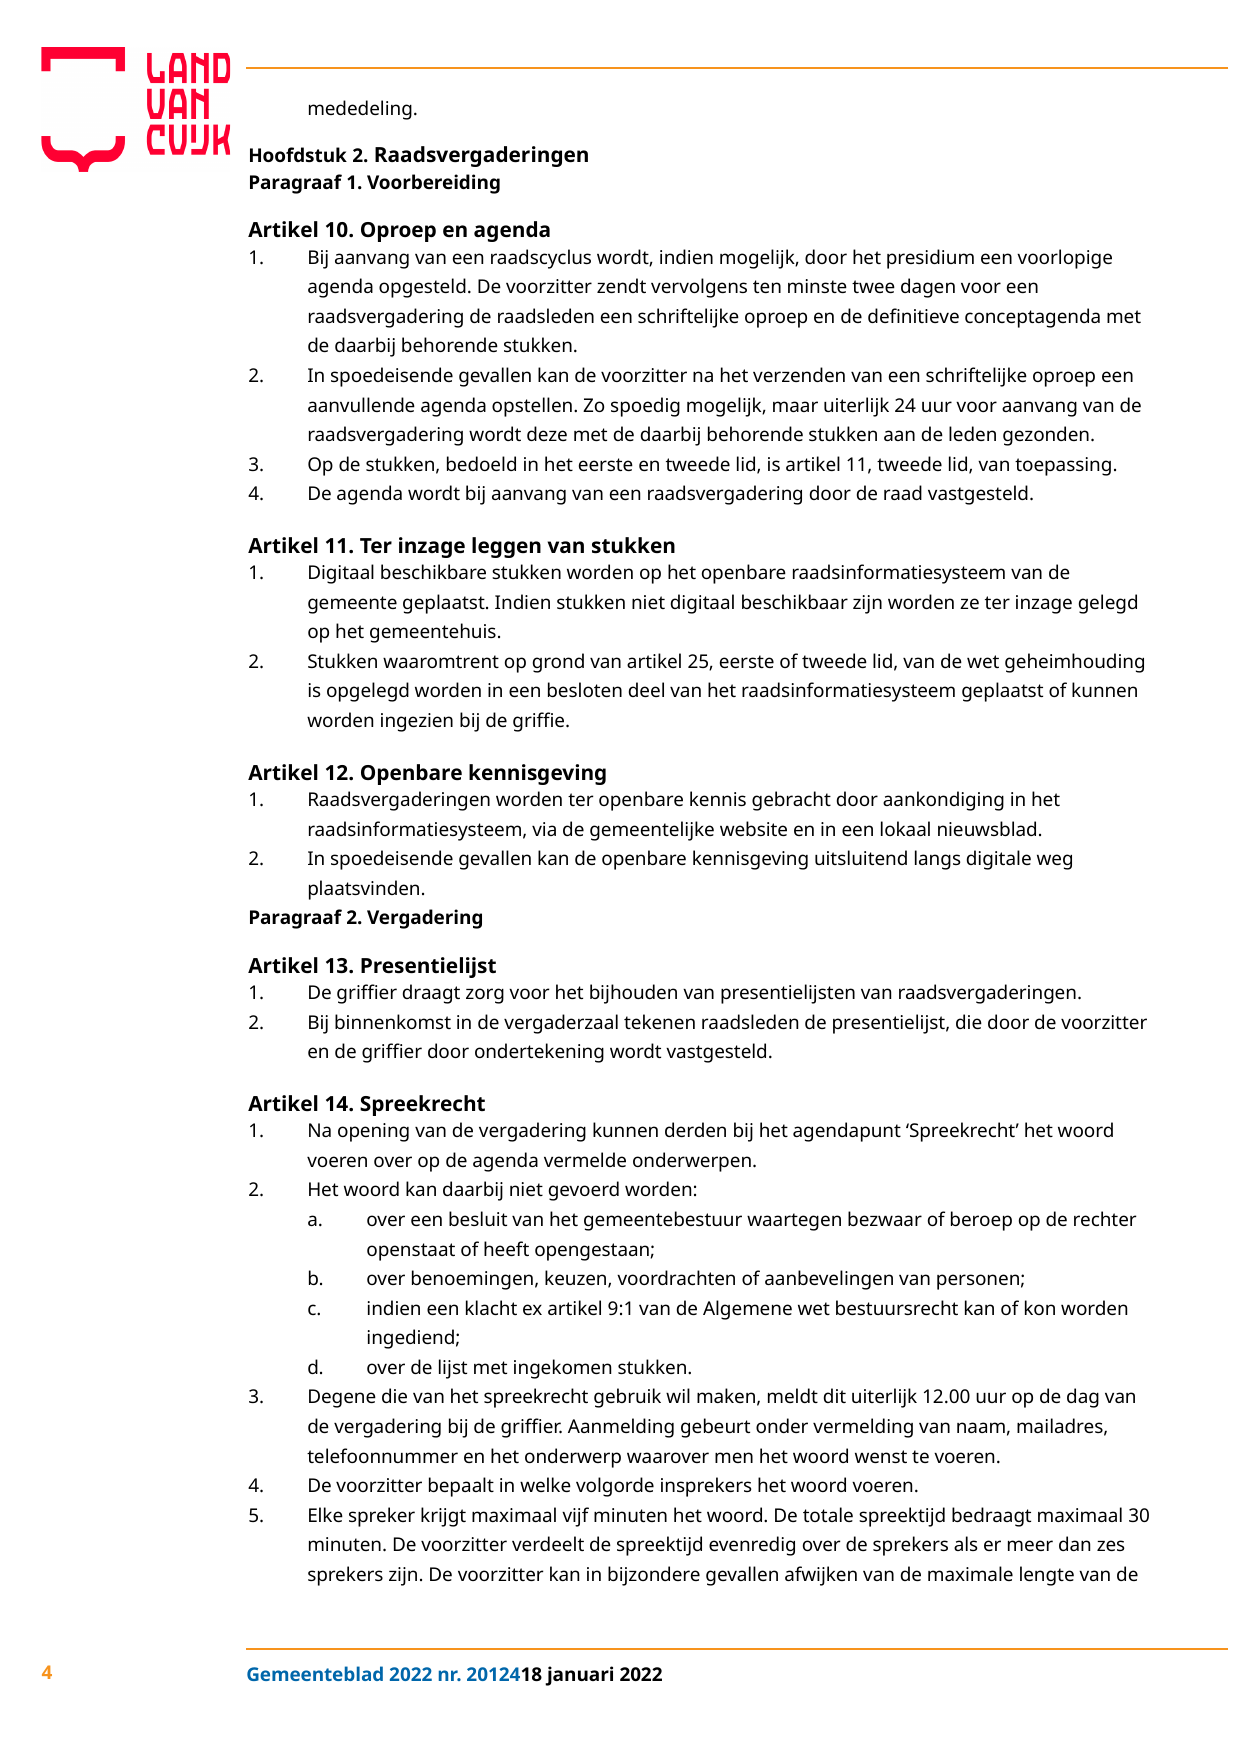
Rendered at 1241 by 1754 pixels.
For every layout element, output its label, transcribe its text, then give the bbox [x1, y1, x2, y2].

list Het woord kan daarbij niet gevoerd worden: [248, 1177, 1152, 1202]
list De voorzitter bepaalt in welke volgorde insprekers het woord voeren. [248, 1472, 1152, 1498]
list Na opening van de vergadering kunnen derden bij het agendapunt ‘Spreekrecht’ het woord voeren over op de agenda vermelde onderwerpen. [248, 1117, 1152, 1173]
list Bij aanvang van een raadscyclus wordt, indien mogelijk, door het presidium een voorlopige agenda opgesteld. De voorzitter zendt vervolgens ten minste twee dagen voor een raadsvergadering de raadsleden een schriftelijke oproep en de definitieve conceptagenda met de daarbij behorende stukken. [248, 244, 1152, 358]
list De griffier draagt zorg voor het bijhouden van presentielijsten van raadsvergaderingen. [248, 979, 1152, 1005]
list mededeling. [248, 95, 1152, 121]
list De agenda wordt bij aanvang van een raadsvergadering door de raad vastgesteld. [248, 481, 1152, 506]
list over de lijst met ingekomen stukken. [307, 1354, 1152, 1380]
text Artikel 11. Ter inzage leggen van stukken [248, 531, 1152, 559]
text Artikel 10. Oproep en agenda [248, 215, 1152, 244]
list indien een klacht ex artikel 9:1 van de Algemene wet bestuursrecht kan of kon worden ingediend; [307, 1295, 1152, 1350]
list Raadsvergaderingen worden ter openbare kennis gebracht door aankondiging in het raadsinformatiesysteem, via de gemeentelijke website en in een lokaal nieuwsblad. [248, 786, 1152, 841]
list Digitaal beschikbare stukken worden op het openbare raadsinformatiesysteem van de gemeente geplaatst. Indien stukken niet digitaal beschikbaar zijn worden ze ter inzage gelegd op het gemeentehuis. [248, 559, 1152, 644]
list over een besluit van het gemeentebestuur waartegen bezwaar of beroep op de rechter openstaat of heeft opengestaan; [307, 1206, 1152, 1262]
list Elke spreker krijgt maximaal vijf minuten het woord. De totale spreektijd bedraagt maximaal 30 minuten. De voorzitter verdeelt de spreektijd evenredig over de sprekers als er meer dan zes sprekers zijn. De voorzitter kan in bijzondere gevallen afwijken van de maximale lengte van de [248, 1502, 1152, 1587]
text Hoofdstuk 2. Raadsvergaderingen [248, 140, 1152, 169]
text Paragraaf 2. Vergadering [248, 904, 1152, 930]
list Op de stukken, bedoeld in het eerste en tweede lid, is artikel 11, tweede lid, van toepassing. [248, 451, 1152, 477]
list over benoemingen, keuzen, voordrachten of aanbevelingen van personen; [307, 1265, 1152, 1291]
text Artikel 13. Presentielijst [248, 951, 1152, 979]
list Bij binnenkomst in de vergaderzaal tekenen raadsleden de presentielijst, die door de voorzitter en de griffier door ondertekening wordt vastgesteld. [248, 1009, 1152, 1064]
text Artikel 12. Openbare kennisgeving [248, 758, 1152, 786]
text Artikel 14. Spreekrecht [248, 1089, 1152, 1117]
list Stukken waaromtrent op grond van artikel 25, eerste of tweede lid, van de wet geheimhouding is opgelegd worden in een besloten deel van het raadsinformatiesysteem geplaatst of kunnen worden ingezien bij de griffie. [248, 648, 1152, 733]
picture [41, 47, 231, 172]
list In spoedeisende gevallen kan de openbare kennisgeving uitsluitend langs digitale weg plaatsvinden. [248, 845, 1152, 901]
list In spoedeisende gevallen kan de voorzitter na het verzenden van een schriftelijke oproep een aanvullende agenda opstellen. Zo spoedig mogelijk, maar uiterlijk 24 uur voor aanvang van de raadsvergadering wordt deze met de daarbij behorende stukken aan de leden gezonden. [248, 362, 1152, 447]
text Paragraaf 1. Voorbereiding [248, 169, 1152, 194]
list Degene die van het spreekrecht gebruik wil maken, meldt dit uiterlijk 12.00 uur op de dag van de vergadering bij de griffier. Aanmelding gebeurt onder vermelding van naam, mailadres, telefoonnummer en het onderwerp waarover men het woord wenst te voeren. [248, 1384, 1152, 1469]
